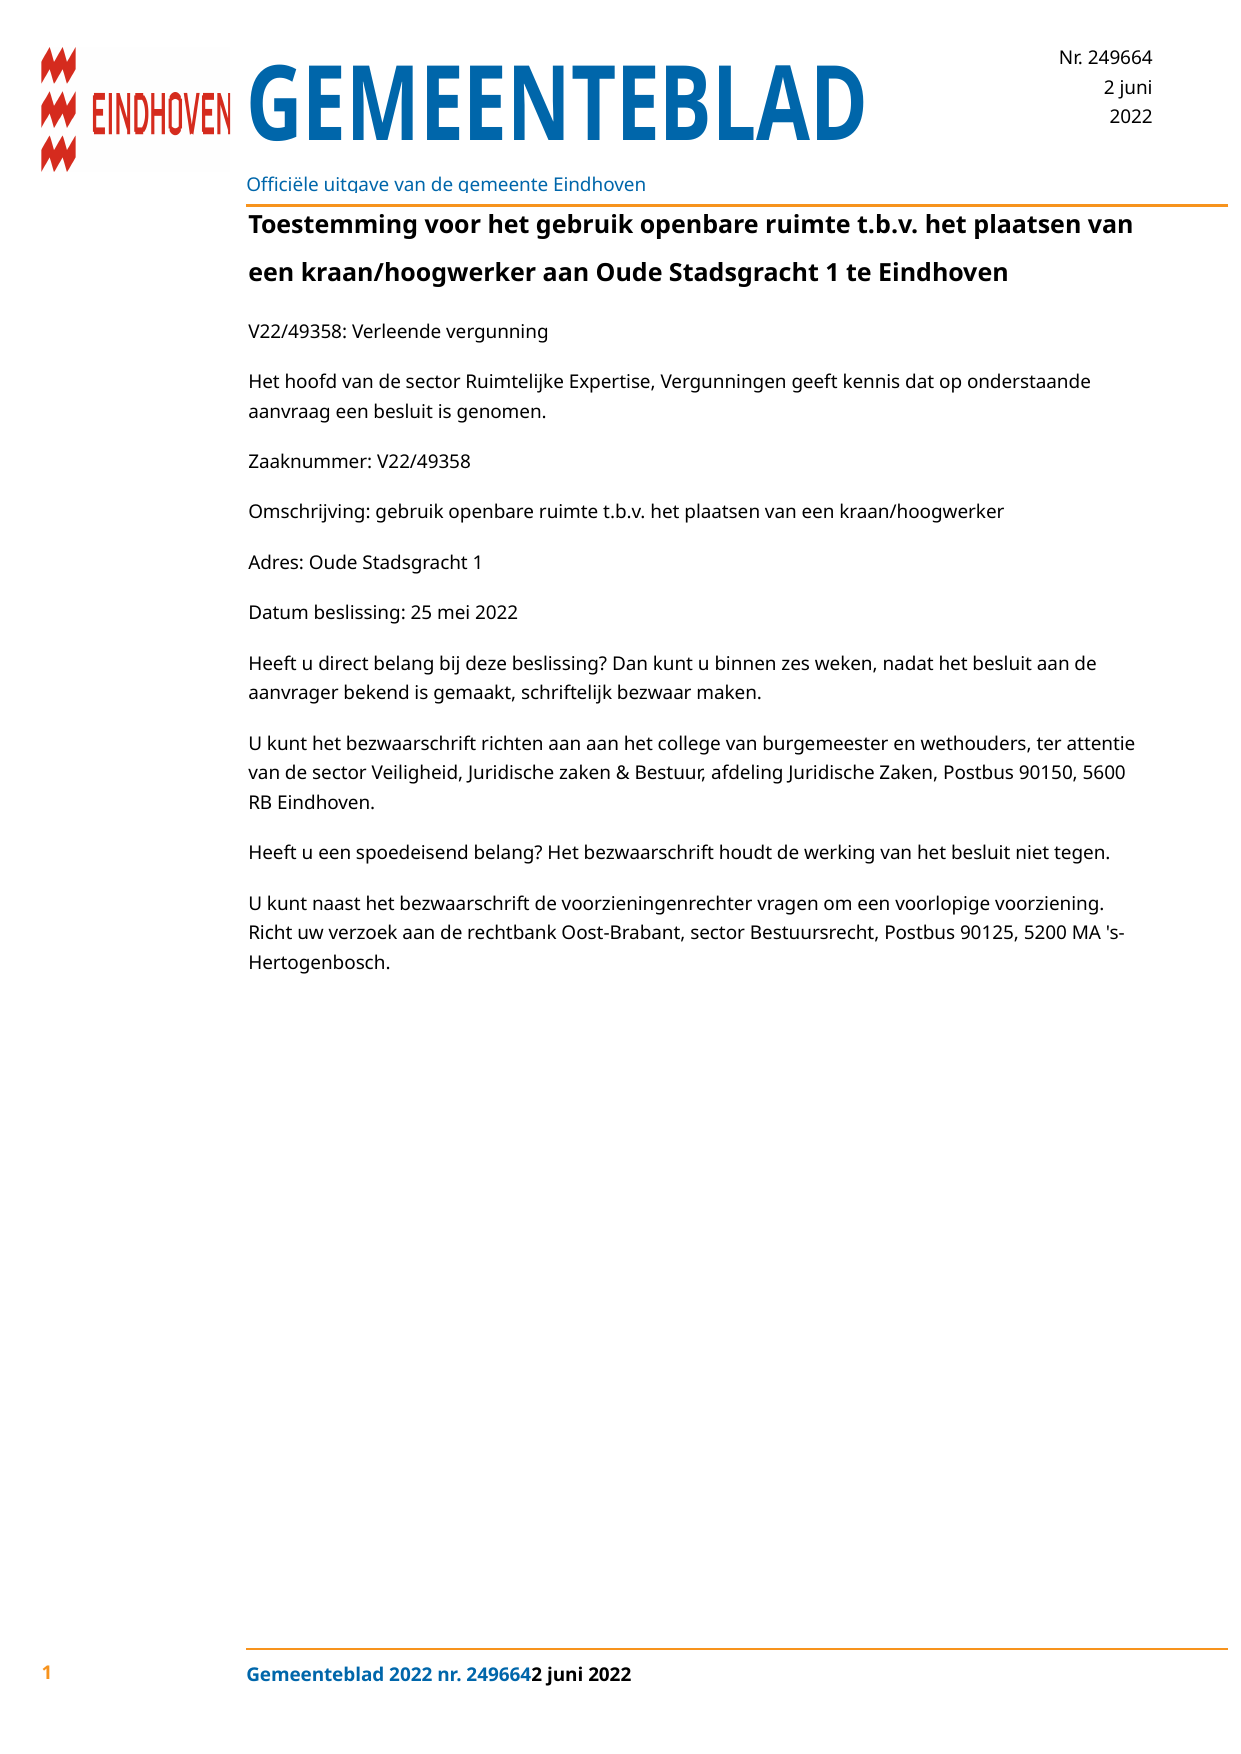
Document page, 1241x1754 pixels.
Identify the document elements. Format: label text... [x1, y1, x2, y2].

text Datum beslissing: 25 mei 2022 [248, 599, 1152, 625]
text U kunt naast het bezwaarschrift de voorzieningenrechter vragen om een voorlopige voorziening. Richt uw verzoek aan de rechtbank Oost-Brabant, sector Bestuursrecht, Postbus 90125, 5200 MA 's-Hertogenbosch. [248, 890, 1152, 975]
picture [41, 47, 231, 172]
text Het hoofd van de sector Ruimtelijke Expertise, Vergunningen geeft kennis dat op onderstaande aanvraag een besluit is genomen. [248, 368, 1152, 424]
text Zaaknummer: V22/49358 [248, 448, 1152, 474]
text Toestemming voor het gebruik openbare ruimte t.b.v. het plaatsen van een kraan/hoogwerker aan Oude Stadsgracht 1 te Eindhoven [248, 207, 1152, 288]
text Adres: Oude Stadsgracht 1 [248, 549, 1152, 575]
text Heeft u direct belang bij deze beslissing? Dan kunt u binnen zes weken, nadat het besluit aan de aanvrager bekend is gemaakt, schriftelijk bezwaar maken. [248, 650, 1152, 705]
text V22/49358: Verleende vergunning [248, 318, 1152, 344]
text Omschrijving: gebruik openbare ruimte t.b.v. het plaatsen van een kraan/hoogwerker [248, 499, 1152, 524]
text Heeft u een spoedeisend belang? Het bezwaarschrift houdt de werking van het besluit niet tegen. [248, 839, 1152, 865]
text U kunt het bezwaarschrift richten aan aan het college van burgemeester en wethouders, ter attentie van de sector Veiligheid, Juridische zaken & Bestuur, afdeling Juridische Zaken, Postbus 90150, 5600 RB Eindhoven. [248, 730, 1152, 815]
